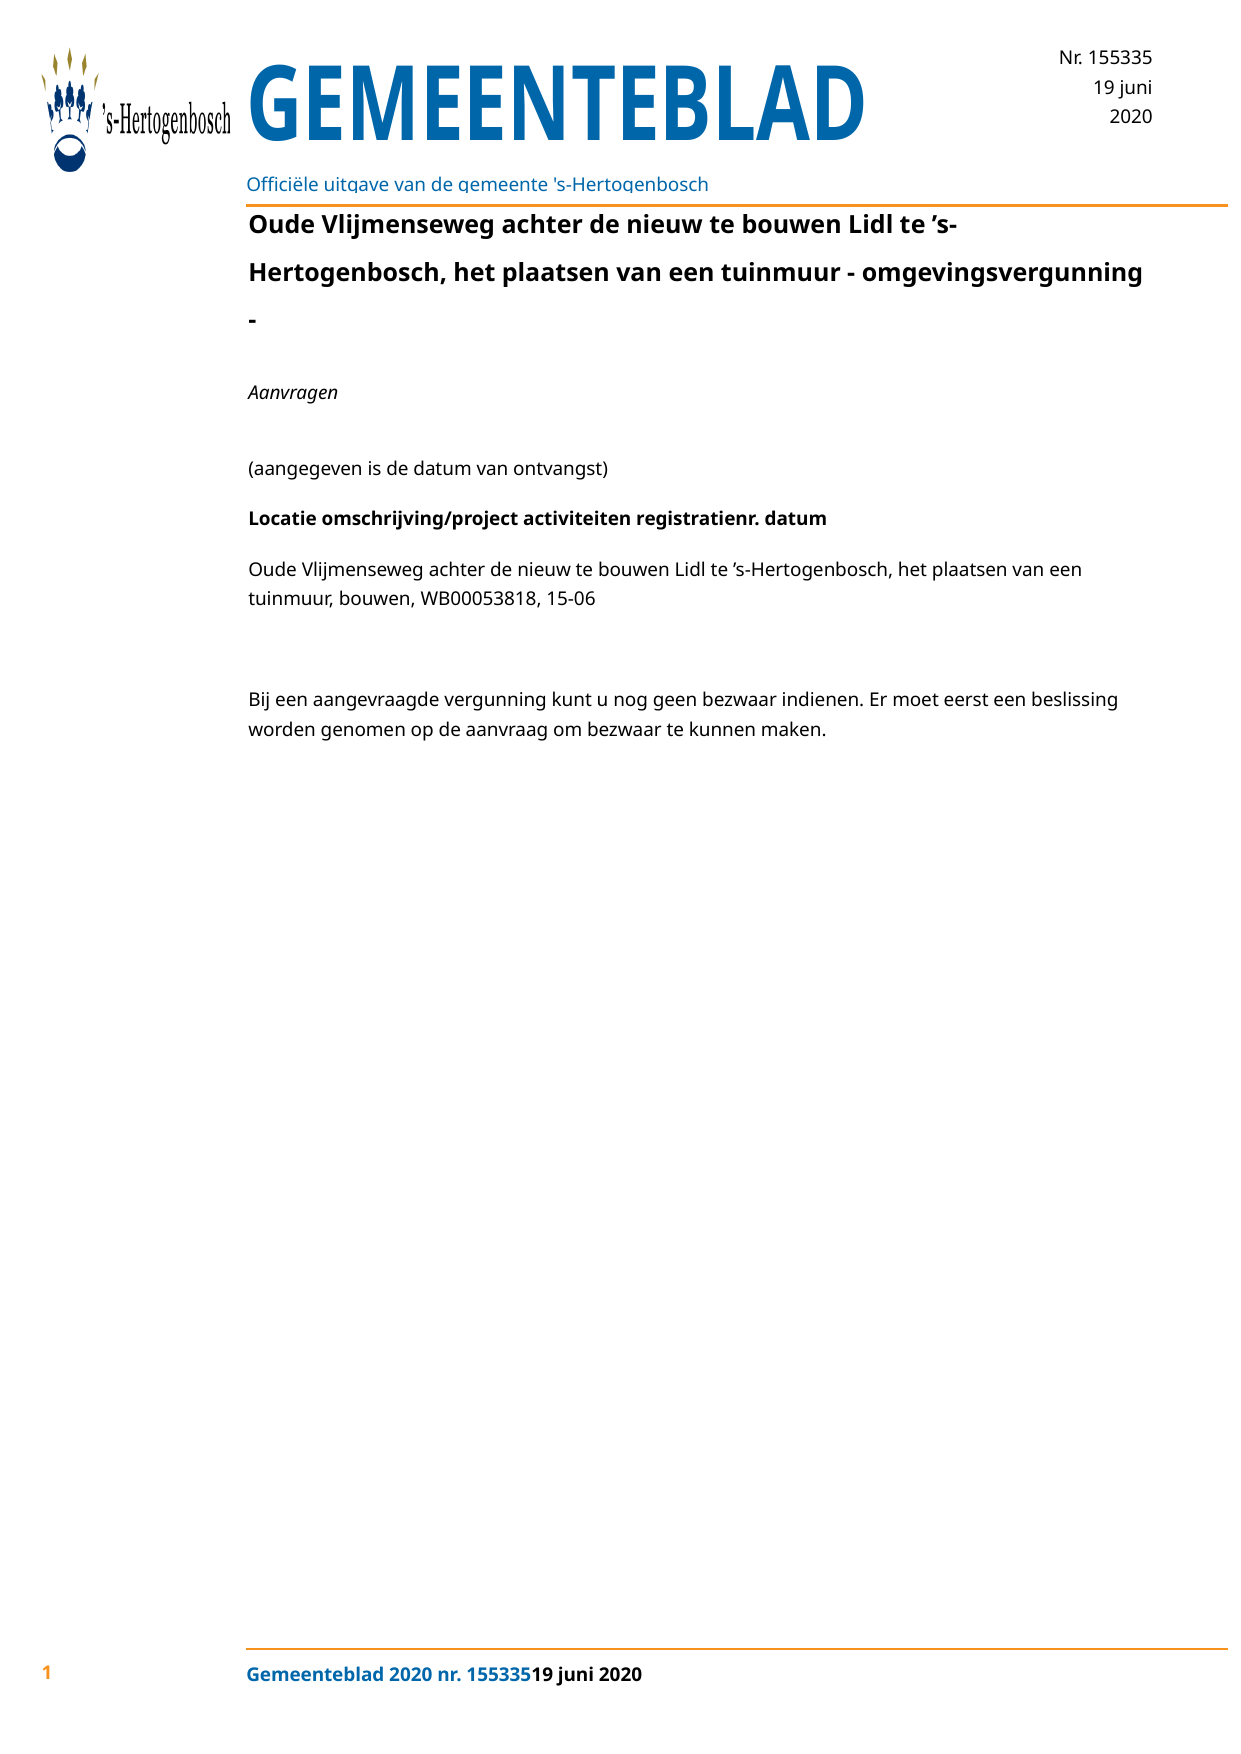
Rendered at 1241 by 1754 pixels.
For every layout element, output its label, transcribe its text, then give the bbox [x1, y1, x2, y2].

text Locatie omschrijving/project activiteiten registratienr. datum [248, 506, 1152, 531]
picture [41, 47, 231, 172]
text Bij een aangevraagde vergunning kunt u nog geen bezwaar indienen. Er moet eerst een beslissing worden genomen op de aanvraag om bezwaar te kunnen maken. [248, 686, 1152, 742]
text (aangegeven is de datum van ontvangst) [248, 455, 1152, 481]
text Oude Vlijmenseweg achter de nieuw te bouwen Lidl te ’s-Hertogenbosch, het plaatsen van een tuinmuur, bouwen, WB00053818, 15-06 [248, 556, 1152, 611]
text Oude Vlijmenseweg achter de nieuw te bouwen Lidl te ’s-Hertogenbosch, het plaatsen van een tuinmuur - omgevingsvergunning - [248, 207, 1152, 336]
text Aanvragen [248, 379, 1152, 405]
